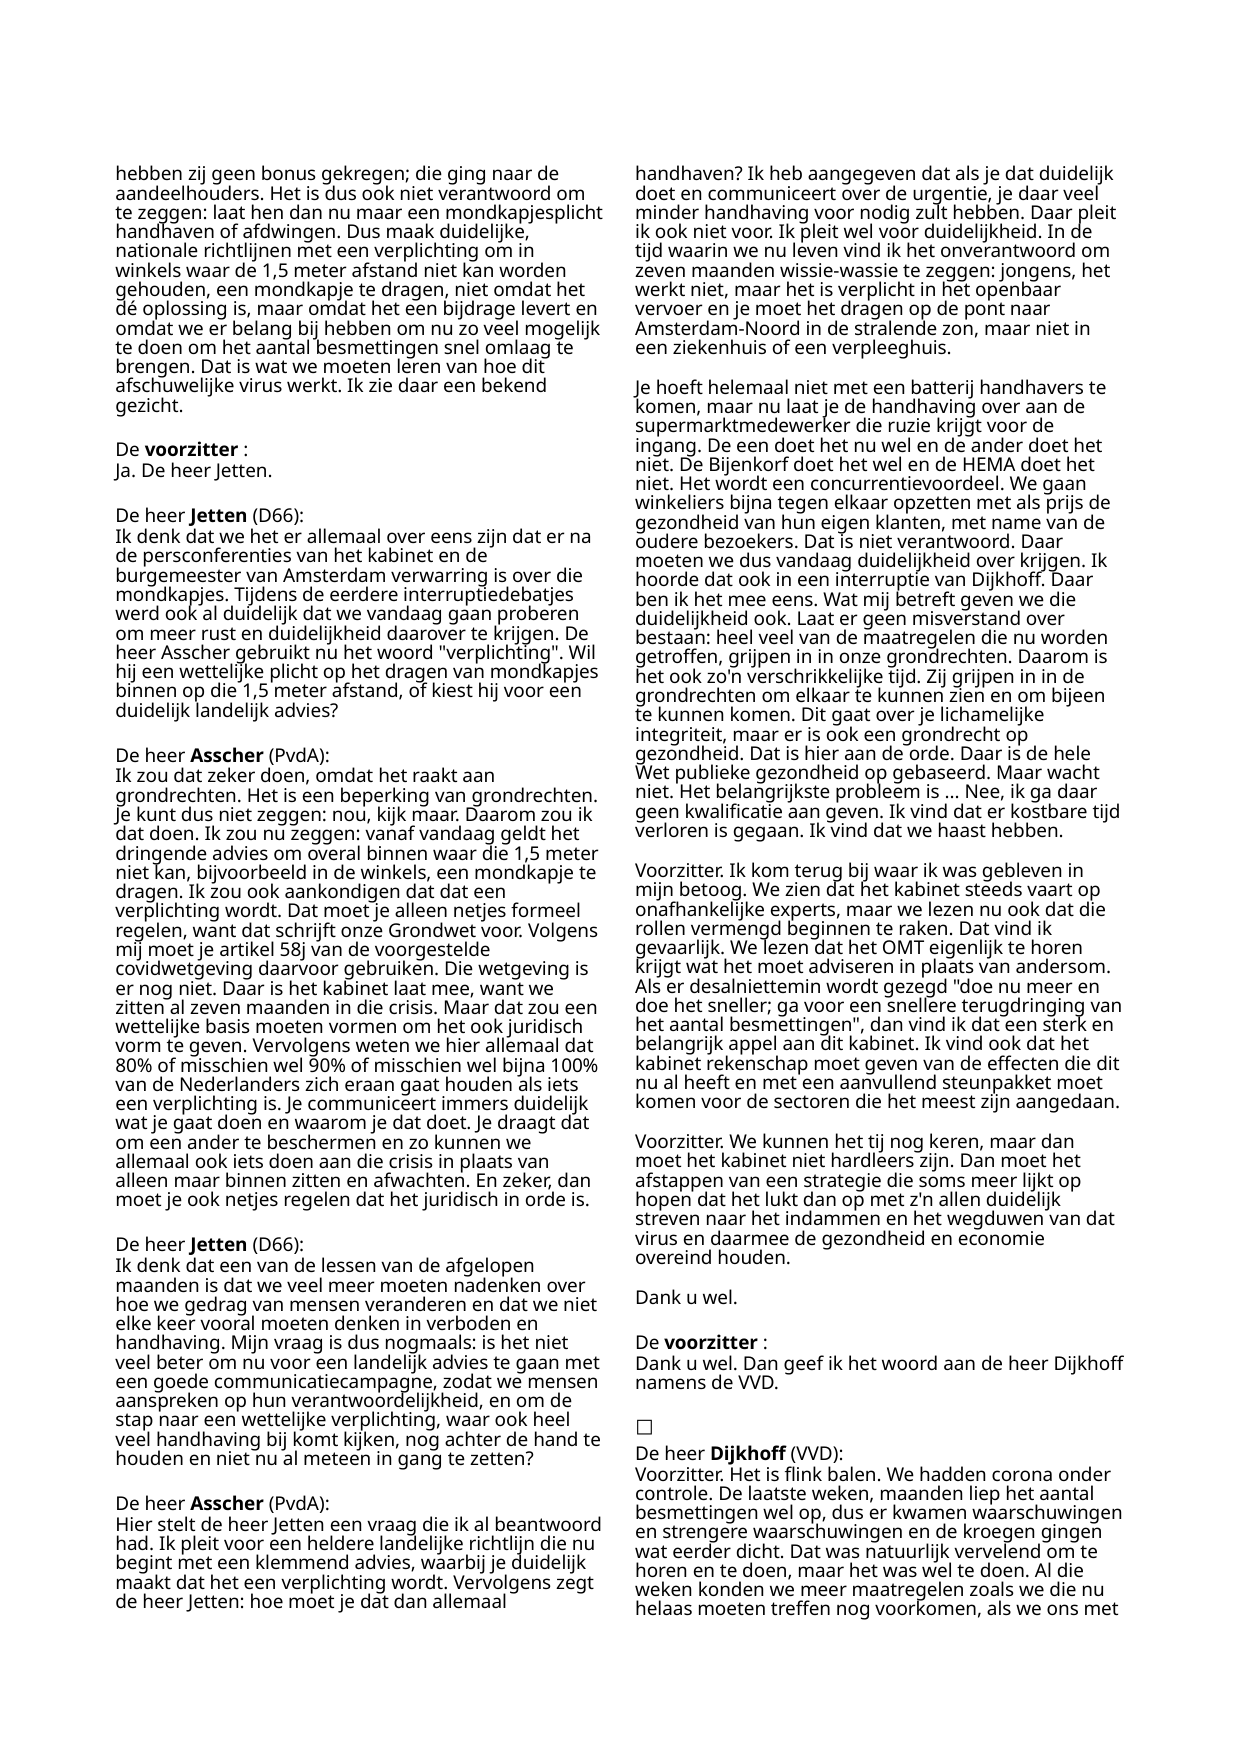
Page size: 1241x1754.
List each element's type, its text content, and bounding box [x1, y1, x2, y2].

text ⬜ [635, 1414, 1125, 1440]
text Dank u wel. [635, 1289, 1125, 1308]
text Ik denk dat een van de lessen van de afgelopen maanden is dat we veel meer moeten nadenken over hoe we gedrag van mensen veranderen en dat we niet elke keer vooral moeten denken in verboden en handhaving. Mijn vraag is dus nogmaals: is het niet veel beter om nu voor een landelijk advies te gaan met een goede communicatiecampagne, zodat we mensen aanspreken op hun verantwoordelijkheid, en om de stap naar een wettelijke verplichting, waar ook heel veel handhaving bij komt kijken, nog achter de hand te houden en niet nu al meteen in gang te zetten? [115, 1257, 605, 1469]
text Hier stelt de heer Jetten een vraag die ik al beantwoord had. Ik pleit voor een heldere landelijke richtlijn die nu begint met een klemmend advies, waarbij je duidelijk maakt dat het een verplichting wordt. Vervolgens zegt de heer Jetten: hoe moet je dat dan allemaal [115, 1516, 605, 1612]
text Ik zou dat zeker doen, omdat het raakt aan grondrechten. Het is een beperking van grondrechten. Je kunt dus niet zeggen: nou, kijk maar. Daarom zou ik dat doen. Ik zou nu zeggen: vanaf vandaag geldt het dringende advies om overal binnen waar die 1,5 meter niet kan, bijvoorbeeld in de winkels, een mondkapje te dragen. Ik zou ook aankondigen dat dat een verplichting wordt. Dat moet je alleen netjes formeel regelen, want dat schrijft onze Grondwet voor. Volgens mij moet je artikel 58j van de voorgestelde covidwetgeving daarvoor gebruiken. Die wetgeving is er nog niet. Daar is het kabinet laat mee, want we zitten al zeven maanden in die crisis. Maar dat zou een wettelijke basis moeten vormen om het ook juridisch vorm te geven. Vervolgens weten we hier allemaal dat 80% of misschien wel 90% of misschien wel bijna 100% van de Nederlanders zich eraan gaat houden als iets een verplichting is. Je communiceert immers duidelijk wat je gaat doen en waarom je dat doet. Je draagt dat om een ander te beschermen en zo kunnen we allemaal ook iets doen aan die crisis in plaats van alleen maar binnen zitten en afwachten. En zeker, dan moet je ook netjes regelen dat het juridisch in orde is. [115, 767, 605, 1211]
text De heer Dijkhoff (VVD): [635, 1440, 1125, 1466]
text hebben zij geen bonus gekregen; die ging naar de aandeelhouders. Het is dus ook niet verantwoord om te zeggen: laat hen dan nu maar een mondkapjesplicht handhaven of afdwingen. Dus maak duidelijke, nationale richtlijnen met een verplichting om in winkels waar de 1,5 meter afstand niet kan worden gehouden, een mondkapje te dragen, niet omdat het dé oplossing is, maar omdat het een bijdrage levert en omdat we er belang bij hebben om nu zo veel mogelijk te doen om het aantal besmettingen snel omlaag te brengen. Dat is wat we moeten leren van hoe dit afschuwelijke virus werkt. Ik zie daar een bekend gezicht. [115, 165, 605, 416]
text De heer Jetten (D66): [115, 1232, 605, 1257]
text De heer Asscher (PvdA): [115, 1490, 605, 1516]
text Voorzitter. Het is flink balen. We hadden corona onder controle. De laatste weken, maanden liep het aantal besmettingen wel op, dus er kwamen waarschuwingen en strengere waarschuwingen en de kroegen gingen wat eerder dicht. Dat was natuurlijk vervelend om te horen en te doen, maar het was wel te doen. Al die weken konden we meer maatregelen zoals we die nu helaas moeten treffen nog voorkomen, als we ons met [635, 1466, 1125, 1620]
text Je hoeft helemaal niet met een batterij handhavers te komen, maar nu laat je de handhaving over aan de supermarktmedewerker die ruzie krijgt voor de ingang. De een doet het nu wel en de ander doet het niet. De Bijenkorf doet het wel en de HEMA doet het niet. Het wordt een concurrentievoordeel. We gaan winkeliers bijna tegen elkaar opzetten met als prijs de gezondheid van hun eigen klanten, met name van de oudere bezoekers. Dat is niet verantwoord. Daar moeten we dus vandaag duidelijkheid over krijgen. Ik hoorde dat ook in een interruptie van Dijkhoff. Daar ben ik het mee eens. Wat mij betreft geven we die duidelijkheid ook. Laat er geen misverstand over bestaan: heel veel van de maatregelen die nu worden getroffen, grijpen in in onze grondrechten. Daarom is het ook zo'n verschrikkelijke tijd. Zij grijpen in in de grondrechten om elkaar te kunnen zien en om bijeen te kunnen komen. Dit gaat over je lichamelijke integriteit, maar er is ook een grondrecht op gezondheid. Dat is hier aan de orde. Daar is de hele Wet publieke gezondheid op gebaseerd. Maar wacht niet. Het belangrijkste probleem is ... Nee, ik ga daar geen kwalificatie aan geven. Ik vind dat er kostbare tijd verloren is gegaan. Ik vind dat we haast hebben. [635, 379, 1125, 841]
text Ik denk dat we het er allemaal over eens zijn dat er na de persconferenties van het kabinet en de burgemeester van Amsterdam verwarring is over die mondkapjes. Tijdens de eerdere interruptiedebatjes werd ook al duidelijk dat we vandaag gaan proberen om meer rust en duidelijkheid daarover te krijgen. De heer Asscher gebruikt nu het woord "verplichting". Wil hij een wettelijke plicht op het dragen van mondkapjes binnen op die 1,5 meter afstand, of kiest hij voor een duidelijk landelijk advies? [115, 528, 605, 721]
text De voorzitter : [115, 437, 605, 462]
text De heer Jetten (D66): [115, 502, 605, 528]
text Voorzitter. We kunnen het tij nog keren, maar dan moet het kabinet niet hardleers zijn. Dan moet het afstappen van een strategie die soms meer lijkt op hopen dat het lukt dan op met z'n allen duidelijk streven naar het indammen en het wegduwen van dat virus en daarmee de gezondheid en economie overeind houden. [635, 1133, 1125, 1268]
text Dank u wel. Dan geef ik het woord aan de heer Dijkhoff namens de VVD. [635, 1355, 1125, 1393]
text handhaven? Ik heb aangegeven dat als je dat duidelijk doet en communiceert over de urgentie, je daar veel minder handhaving voor nodig zult hebben. Daar pleit ik ook niet voor. Ik pleit wel voor duidelijkheid. In de tijd waarin we nu leven vind ik het onverantwoord om zeven maanden wissie-wassie te zeggen: jongens, het werkt niet, maar het is verplicht in het openbaar vervoer en je moet het dragen op de pont naar Amsterdam-Noord in de stralende zon, maar niet in een ziekenhuis of een verpleeghuis. [635, 165, 1125, 358]
text De heer Asscher (PvdA): [115, 742, 605, 767]
text Voorzitter. Ik kom terug bij waar ik was gebleven in mijn betoog. We zien dat het kabinet steeds vaart op onafhankelijke experts, maar we lezen nu ook dat die rollen vermengd beginnen te raken. Dat vind ik gevaarlijk. We lezen dat het OMT eigenlijk te horen krijgt wat het moet adviseren in plaats van andersom. Als er desalniettemin wordt gezegd "doe nu meer en doe het sneller; ga voor een snellere terugdringing van het aantal besmettingen", dan vind ik dat een sterk en belangrijk appel aan dit kabinet. Ik vind ook dat het kabinet rekenschap moet geven van de effecten die dit nu al heeft en met een aanvullend steunpakket moet komen voor de sectoren die het meest zijn aangedaan. [635, 862, 1125, 1112]
text De voorzitter : [635, 1329, 1125, 1355]
text Ja. De heer Jetten. [115, 462, 605, 482]
